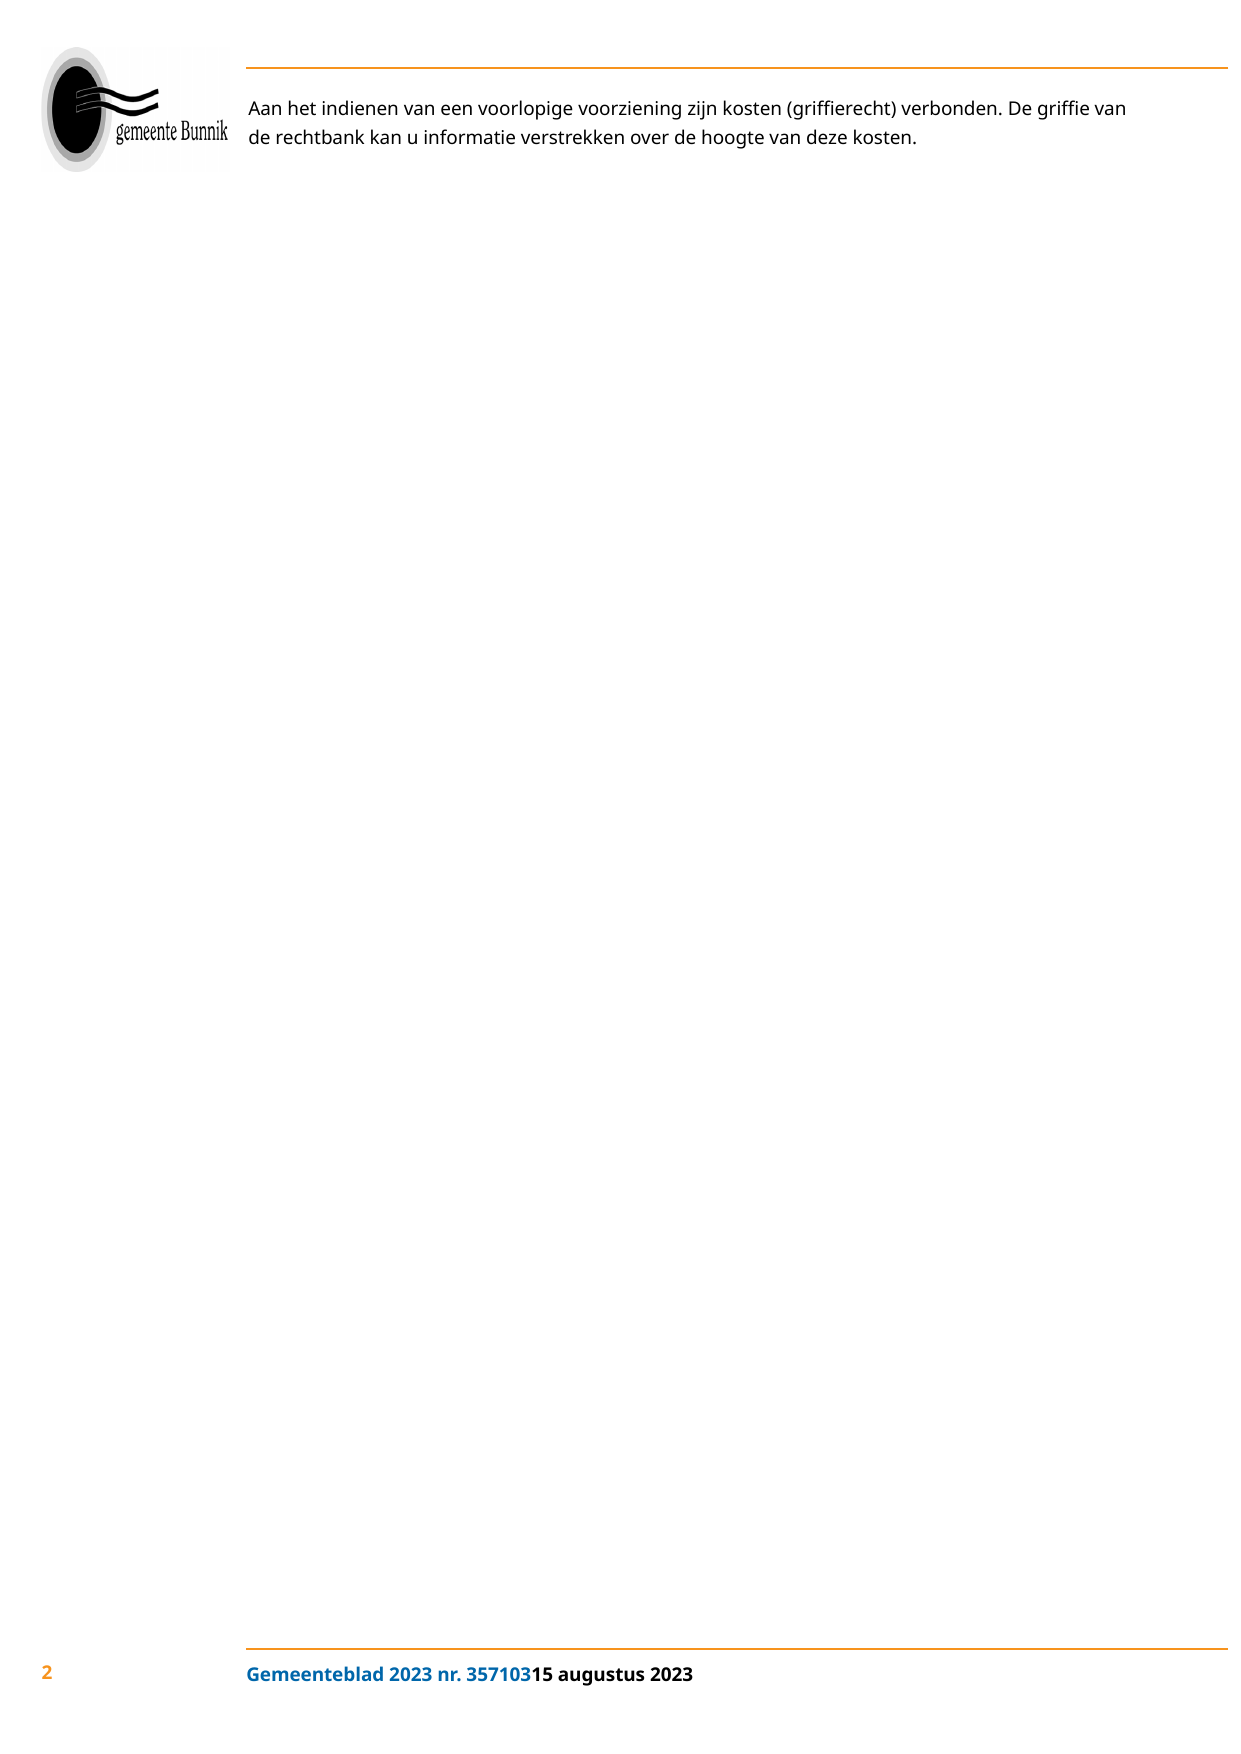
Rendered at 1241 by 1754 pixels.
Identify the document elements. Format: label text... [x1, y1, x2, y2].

text Aan het indienen van een voorlopige voorziening zijn kosten (griffierecht) verbonden. De griffie van de rechtbank kan u informatie verstrekken over de hoogte van deze kosten. [248, 95, 1152, 150]
picture [41, 47, 231, 172]
